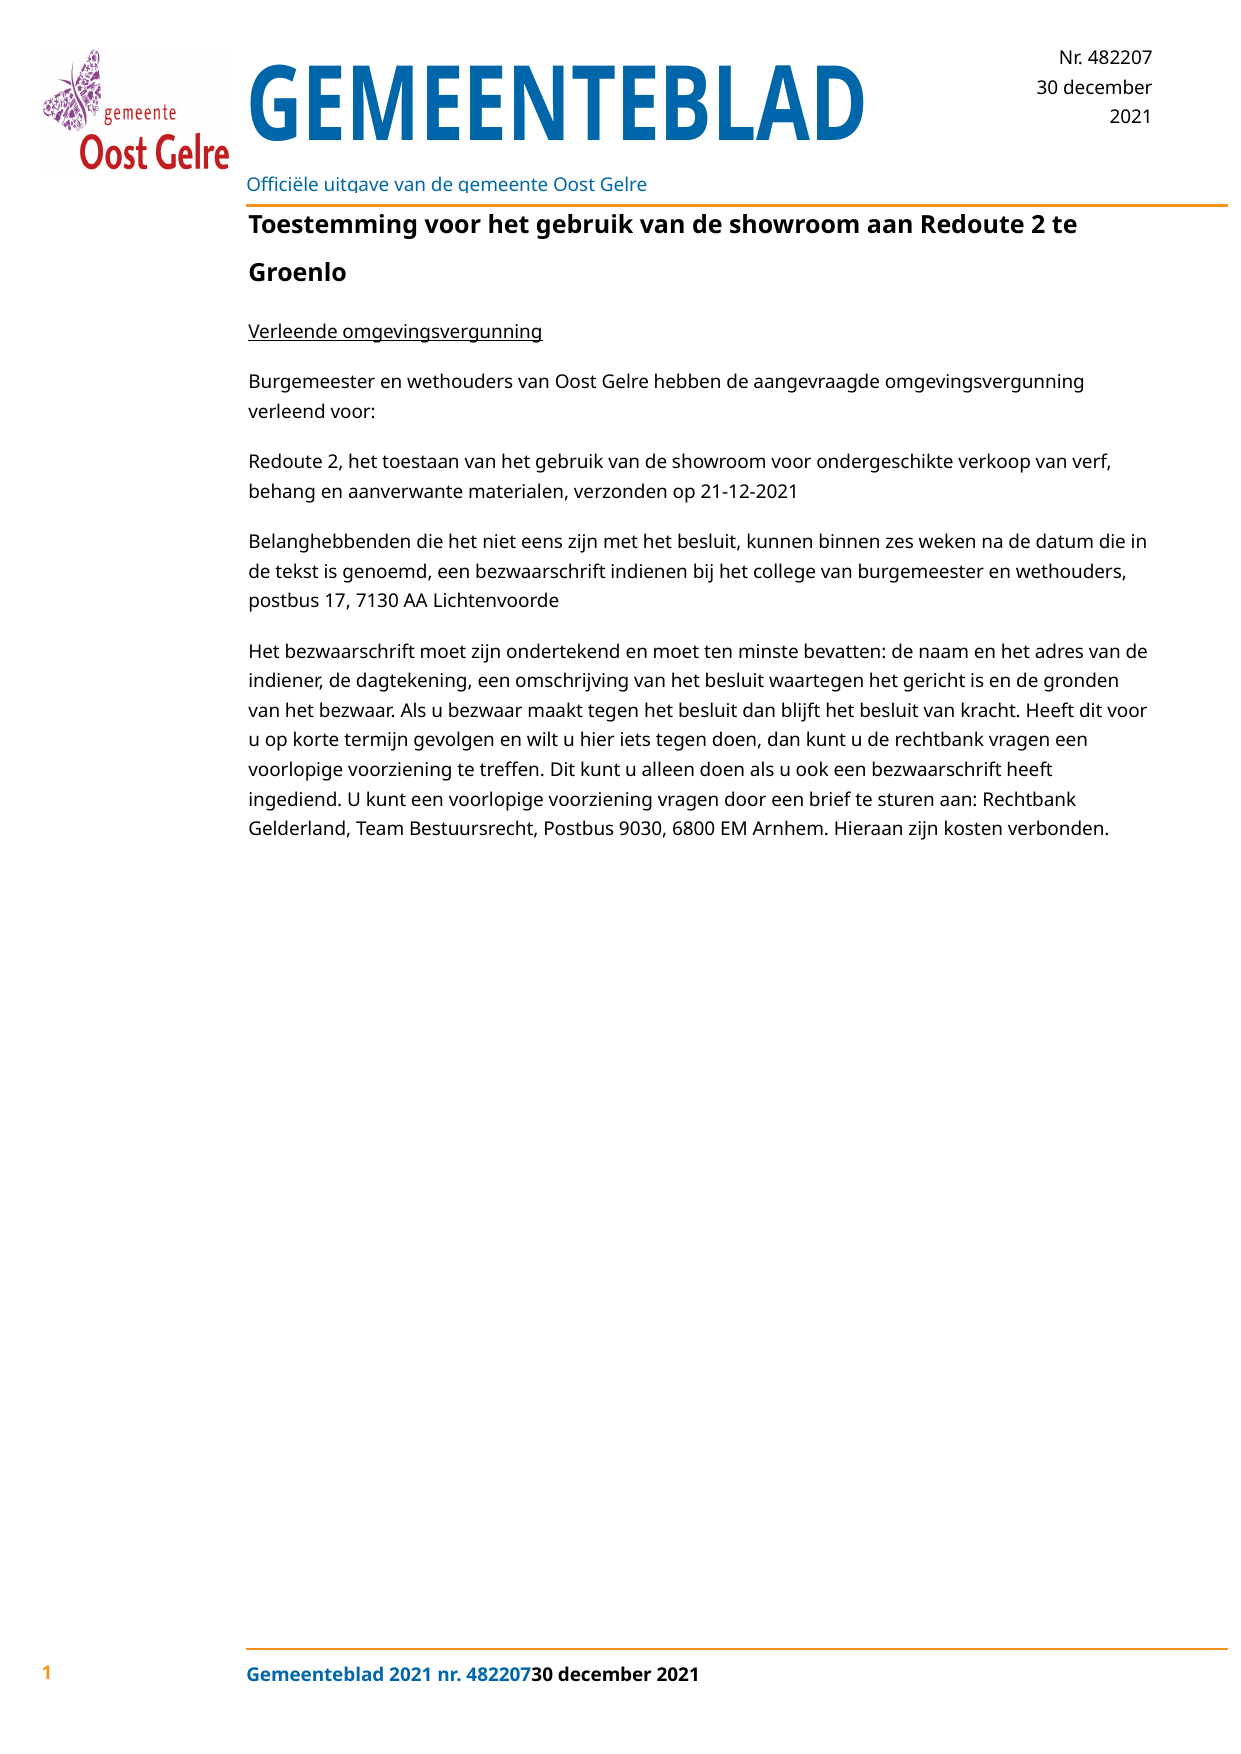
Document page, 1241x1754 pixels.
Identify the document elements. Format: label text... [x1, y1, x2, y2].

picture [41, 47, 231, 172]
text Het bezwaarschrift moet zijn ondertekend en moet ten minste bevatten: de naam en het adres van de indiener, de dagtekening, een omschrijving van het besluit waartegen het gericht is en de gronden van het bezwaar. Als u bezwaar maakt tegen het besluit dan blijft het besluit van kracht. Heeft dit voor u op korte termijn gevolgen en wilt u hier iets tegen doen, dan kunt u de rechtbank vragen een voorlopige voorziening te treffen. Dit kunt u alleen doen als u ook een bezwaarschrift heeft ingediend. U kunt een voorlopige voorziening vragen door een brief te sturen aan: Rechtbank Gelderland, Team Bestuursrecht, Postbus 9030, 6800 EM Arnhem. Hieraan zijn kosten verbonden. [248, 638, 1152, 841]
text Burgemeester en wethouders van Oost Gelre hebben de aangevraagde omgevingsvergunning verleend voor: [248, 368, 1152, 424]
text Verleende omgevingsvergunning [248, 318, 1152, 344]
text Belanghebbenden die het niet eens zijn met het besluit, kunnen binnen zes weken na de datum die in de tekst is genoemd, een bezwaarschrift indienen bij het college van burgemeester en wethouders, postbus 17, 7130 AA Lichtenvoorde [248, 528, 1152, 613]
text Redoute 2, het toestaan van het gebruik van de showroom voor ondergeschikte verkoop van verf, behang en aanverwante materialen, verzonden op 21-12-2021 [248, 448, 1152, 504]
text Toestemming voor het gebruik van de showroom aan Redoute 2 te Groenlo [248, 207, 1152, 288]
